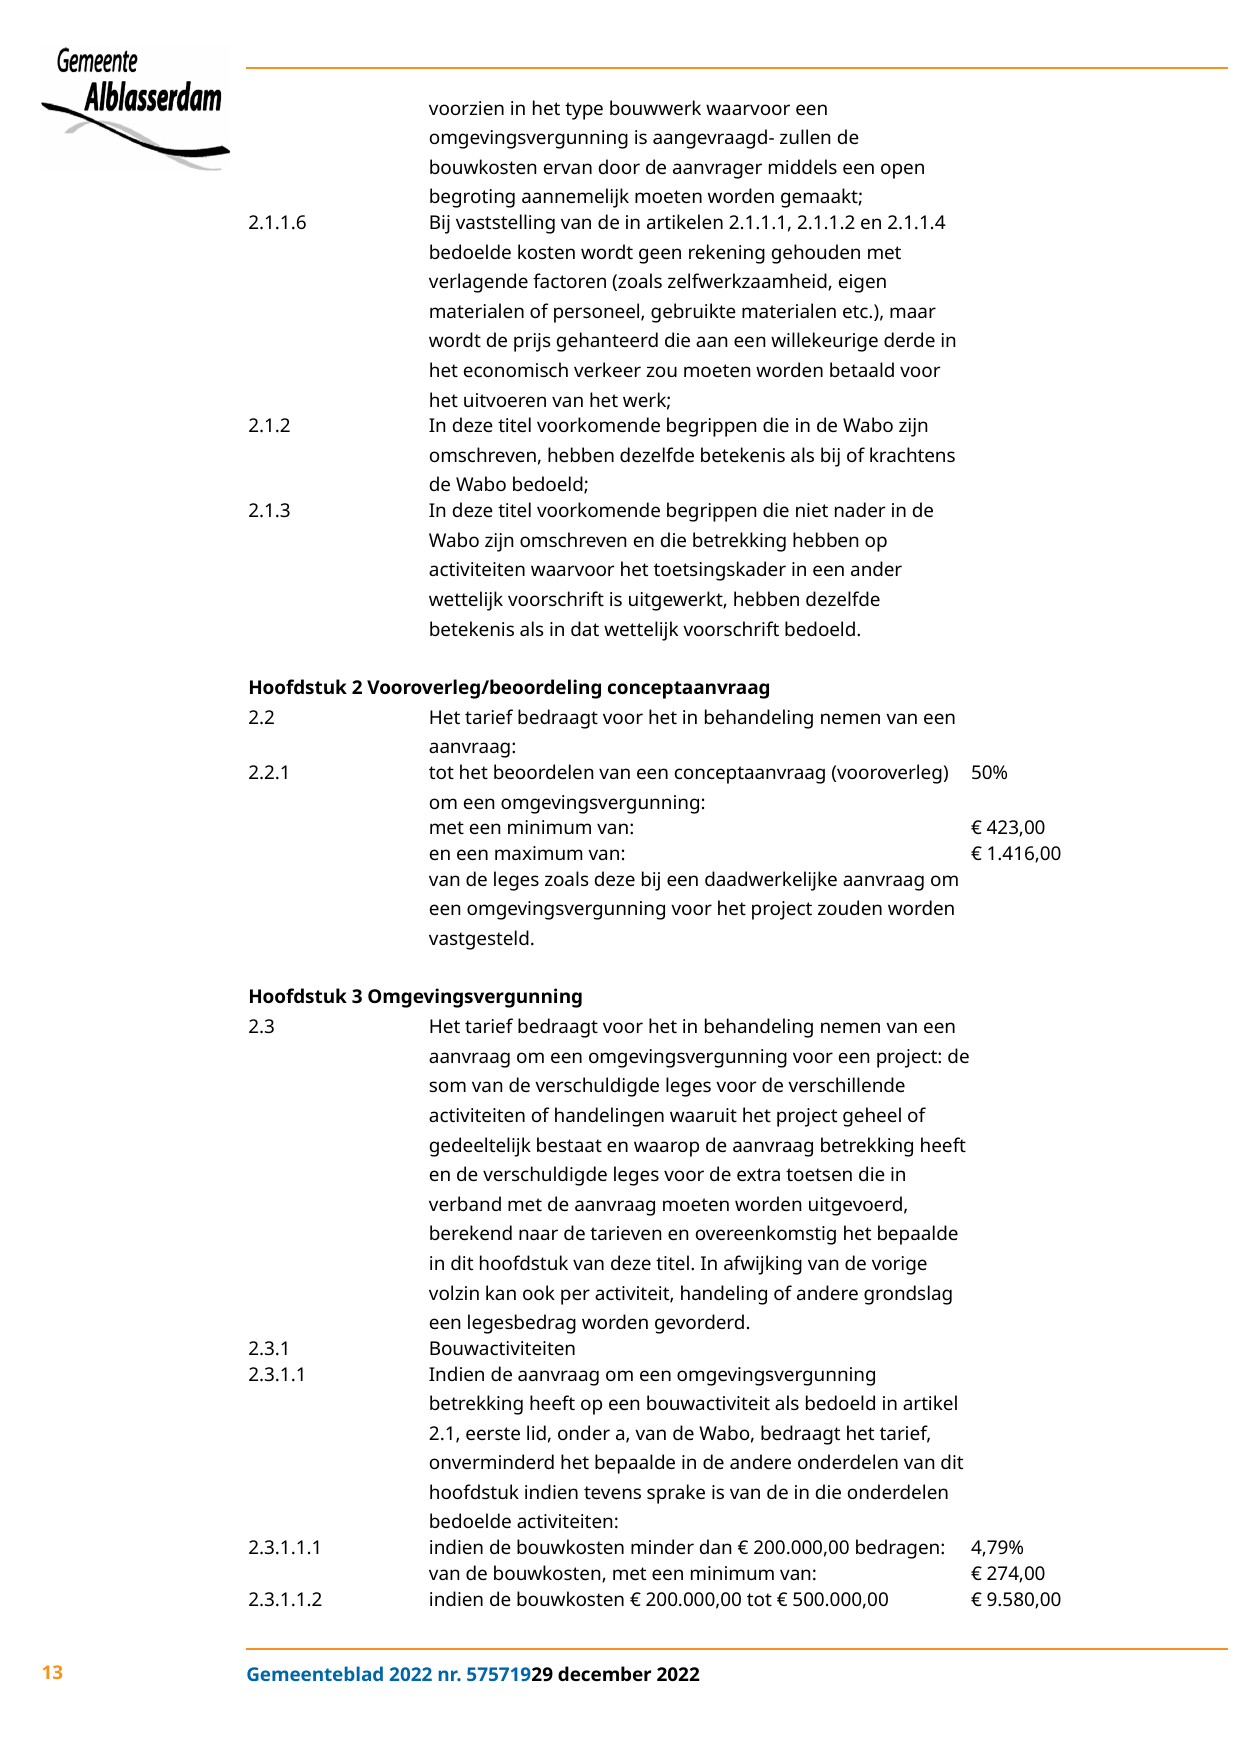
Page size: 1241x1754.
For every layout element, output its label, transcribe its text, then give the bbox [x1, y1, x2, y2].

table_cell met een minimum van: [429, 815, 971, 840]
table_cell [971, 209, 1152, 412]
table_cell 50% [971, 759, 1152, 814]
table_cell van de bouwkosten, met een minimum van: [429, 1560, 971, 1586]
table_cell 2.1.1.6 [248, 209, 429, 412]
table_cell 2.1.3 [248, 498, 429, 641]
table_cell 2.3.1 [248, 1335, 429, 1361]
table_header Het tarief bedraagt voor het in behandeling nemen van een aanvraag: [429, 704, 971, 759]
table_cell 2.3.1.1.2 [248, 1586, 429, 1612]
table_cell [971, 413, 1152, 497]
table_header 2.2 [248, 704, 429, 759]
table_cell € 423,00 [971, 815, 1152, 840]
table_cell [971, 95, 1152, 209]
table_cell € 1.416,00 [971, 840, 1152, 866]
table_cell Bouwactiviteiten [429, 1335, 971, 1361]
table_cell indien de bouwkosten minder dan € 200.000,00 bedragen: [429, 1534, 971, 1560]
text Hoofdstuk 2 Vooroverleg/beoordeling conceptaanvraag [248, 674, 1152, 700]
table_cell [248, 866, 429, 951]
table_cell indien de bouwkosten € 200.000,00 tot € 500.000,00 [429, 1586, 971, 1612]
table_cell [248, 1560, 429, 1586]
table_header 2.3 [248, 1014, 429, 1335]
table_cell Bij vaststelling van de in artikelen 2.1.1.1, 2.1.1.2 en 2.1.1.4 bedoelde kosten wordt geen rekening gehouden met verlagende factoren (zoals zelfwerkzaamheid, eigen materialen of personeel, gebruikte materialen etc.), maar wordt de prijs gehanteerd die aan een willekeurige derde in het economisch verkeer zou moeten worden betaald voor het uitvoeren van het werk; [429, 209, 971, 412]
table_cell van de leges zoals deze bij een daadwerkelijke aanvraag om een omgevingsvergunning voor het project zouden worden vastgesteld. [429, 866, 971, 951]
table_cell [971, 498, 1152, 641]
table_cell Indien de aanvraag om een omgevingsvergunning betrekking heeft op een bouwactiviteit als bedoeld in artikel 2.1, eerste lid, onder a, van de Wabo, bedraagt het tarief, onverminderd het bepaalde in de andere onderdelen van dit hoofdstuk indien tevens sprake is van de in die onderdelen bedoelde activiteiten: [429, 1361, 971, 1534]
table_cell [971, 866, 1152, 951]
table_cell In deze titel voorkomende begrippen die in de Wabo zijn omschreven, hebben dezelfde betekenis als bij of krachtens de Wabo bedoeld; [429, 413, 971, 497]
table_header Het tarief bedraagt voor het in behandeling nemen van een aanvraag om een omgevingsvergunning voor een project: de som van de verschuldigde leges voor de verschillende activiteiten of handelingen waaruit het project geheel of gedeeltelijk bestaat en waarop de aanvraag betrekking heeft en de verschuldigde leges voor de extra toetsen die in verband met de aanvraag moeten worden uitgevoerd, berekend naar de tarieven en overeenkomstig het bepaalde in dit hoofdstuk van deze titel. In afwijking van de vorige volzin kan ook per activiteit, handeling of andere grondslag een legesbedrag worden gevorderd. [429, 1014, 971, 1335]
table_cell 2.1.2 [248, 413, 429, 497]
text Hoofdstuk 3 Omgevingsvergunning [248, 984, 1152, 1009]
table_cell 4,79% [971, 1534, 1152, 1560]
table_header [971, 704, 1152, 759]
table_header [971, 1014, 1152, 1335]
table_cell tot het beoordelen van een conceptaanvraag (vooroverleg) om een omgevingsvergunning: [429, 759, 971, 814]
table_cell [248, 95, 429, 209]
table_cell en een maximum van: [429, 840, 971, 866]
table_cell € 274,00 [971, 1560, 1152, 1586]
table_cell [971, 1361, 1152, 1534]
table_cell [248, 815, 429, 840]
table_cell € 9.580,00 [971, 1586, 1152, 1612]
table_cell [248, 840, 429, 866]
table_cell voorzien in het type bouwwerk waarvoor een omgevingsvergunning is aangevraagd- zullen de bouwkosten ervan door de aanvrager middels een open begroting aannemelijk moeten worden gemaakt; [429, 95, 971, 209]
table_cell 2.3.1.1.1 [248, 1534, 429, 1560]
table_cell In deze titel voorkomende begrippen die niet nader in de Wabo zijn omschreven en die betrekking hebben op activiteiten waarvoor het toetsingskader in een ander wettelijk voorschrift is uitgewerkt, hebben dezelfde betekenis als in dat wettelijk voorschrift bedoeld. [429, 498, 971, 641]
picture [41, 47, 231, 172]
table_cell 2.3.1.1 [248, 1361, 429, 1534]
table_cell 2.2.1 [248, 759, 429, 814]
table_cell [971, 1335, 1152, 1361]
